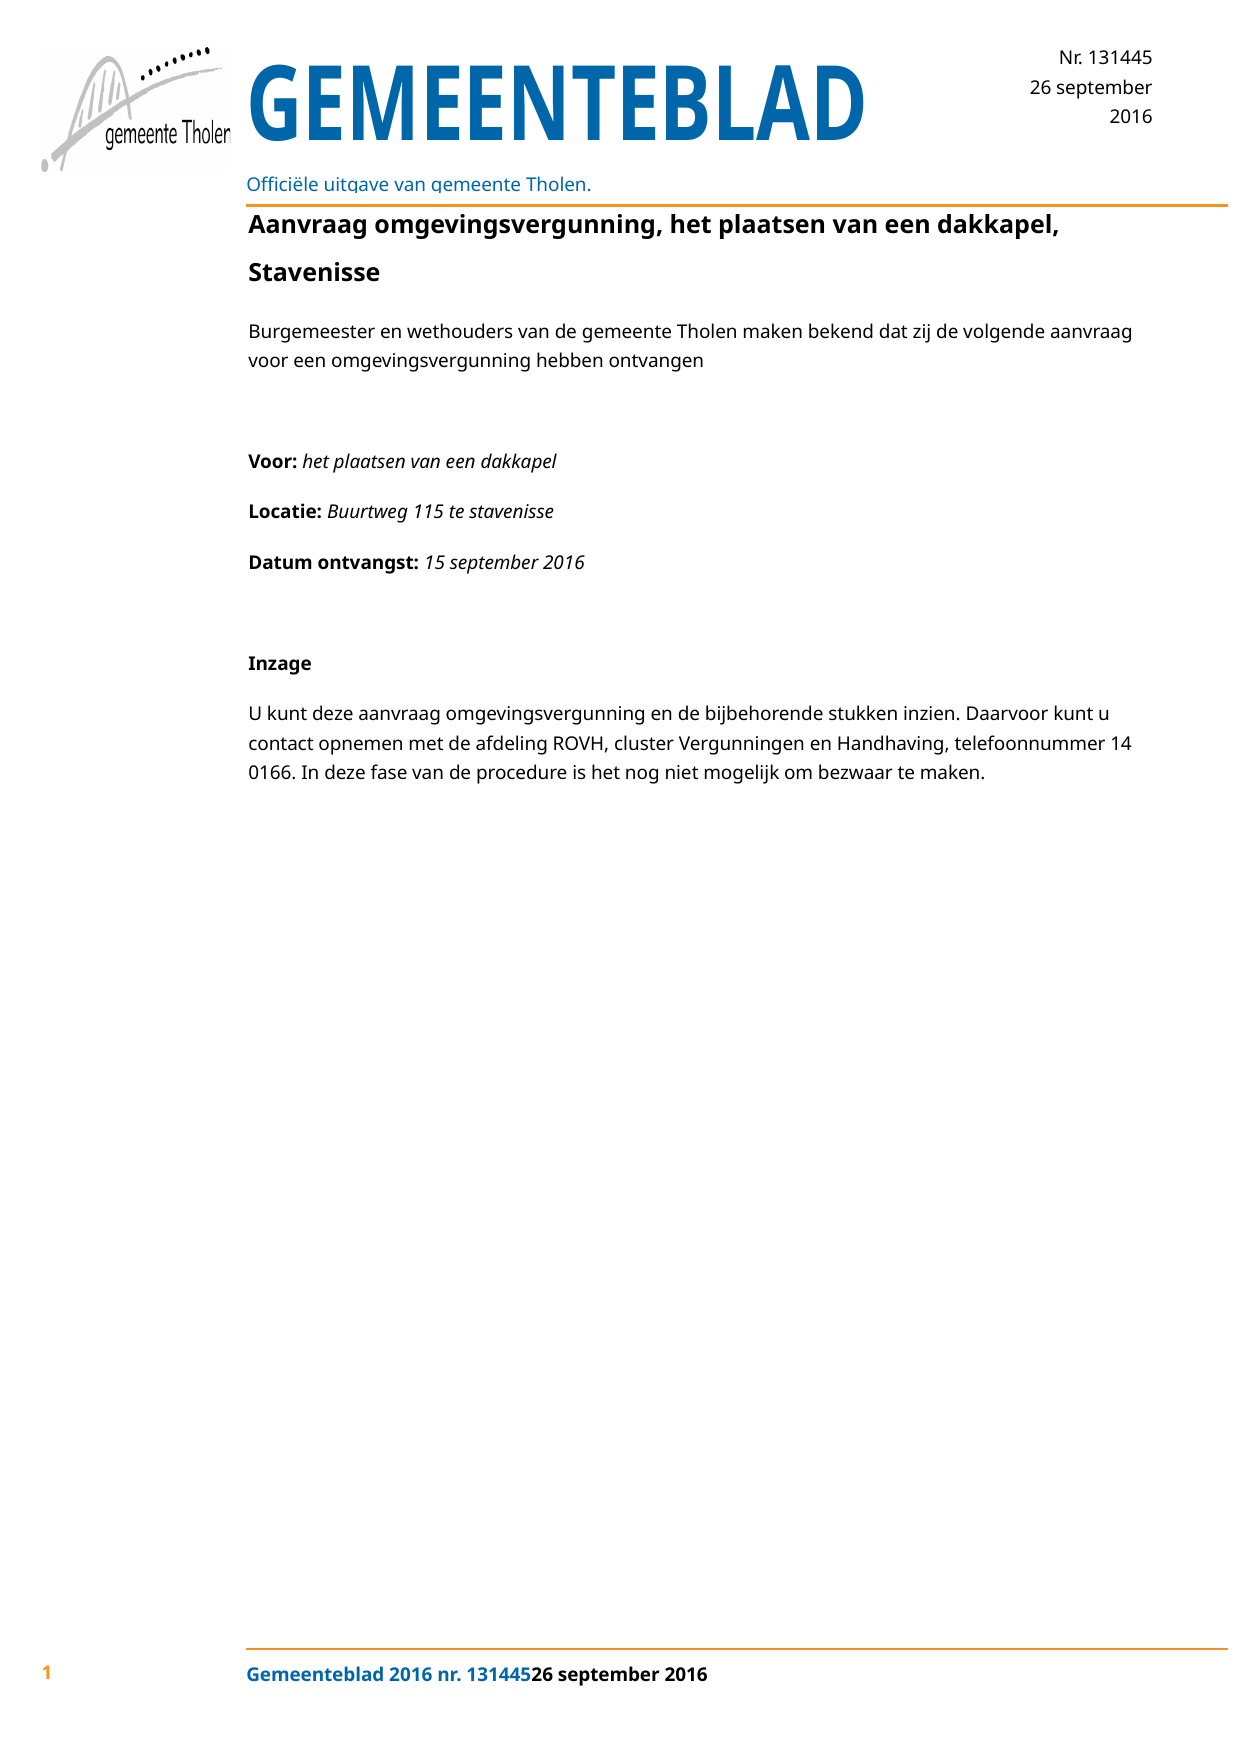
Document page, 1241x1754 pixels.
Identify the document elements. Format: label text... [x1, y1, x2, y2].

text Burgemeester en wethouders van de gemeente Tholen maken bekend dat zij de volgende aanvraag voor een omgevingsvergunning hebben ontvangen [248, 318, 1152, 373]
text U kunt deze aanvraag omgevingsvergunning en de bijbehorende stukken inzien. Daarvoor kunt u contact opnemen met de afdeling ROVH, cluster Vergunningen en Handhaving, telefoonnummer 14 0166. In deze fase van de procedure is het nog niet mogelijk om bezwaar te maken. [248, 700, 1152, 785]
text Voor: het plaatsen van een dakkapel [248, 448, 1152, 474]
text Datum ontvangst: 15 september 2016 [248, 549, 1152, 575]
text Locatie: Buurtweg 115 te stavenisse [248, 499, 1152, 524]
text Aanvraag omgevingsvergunning, het plaatsen van een dakkapel, Stavenisse [248, 207, 1152, 288]
text Inzage [248, 650, 1152, 676]
picture [41, 47, 231, 172]
